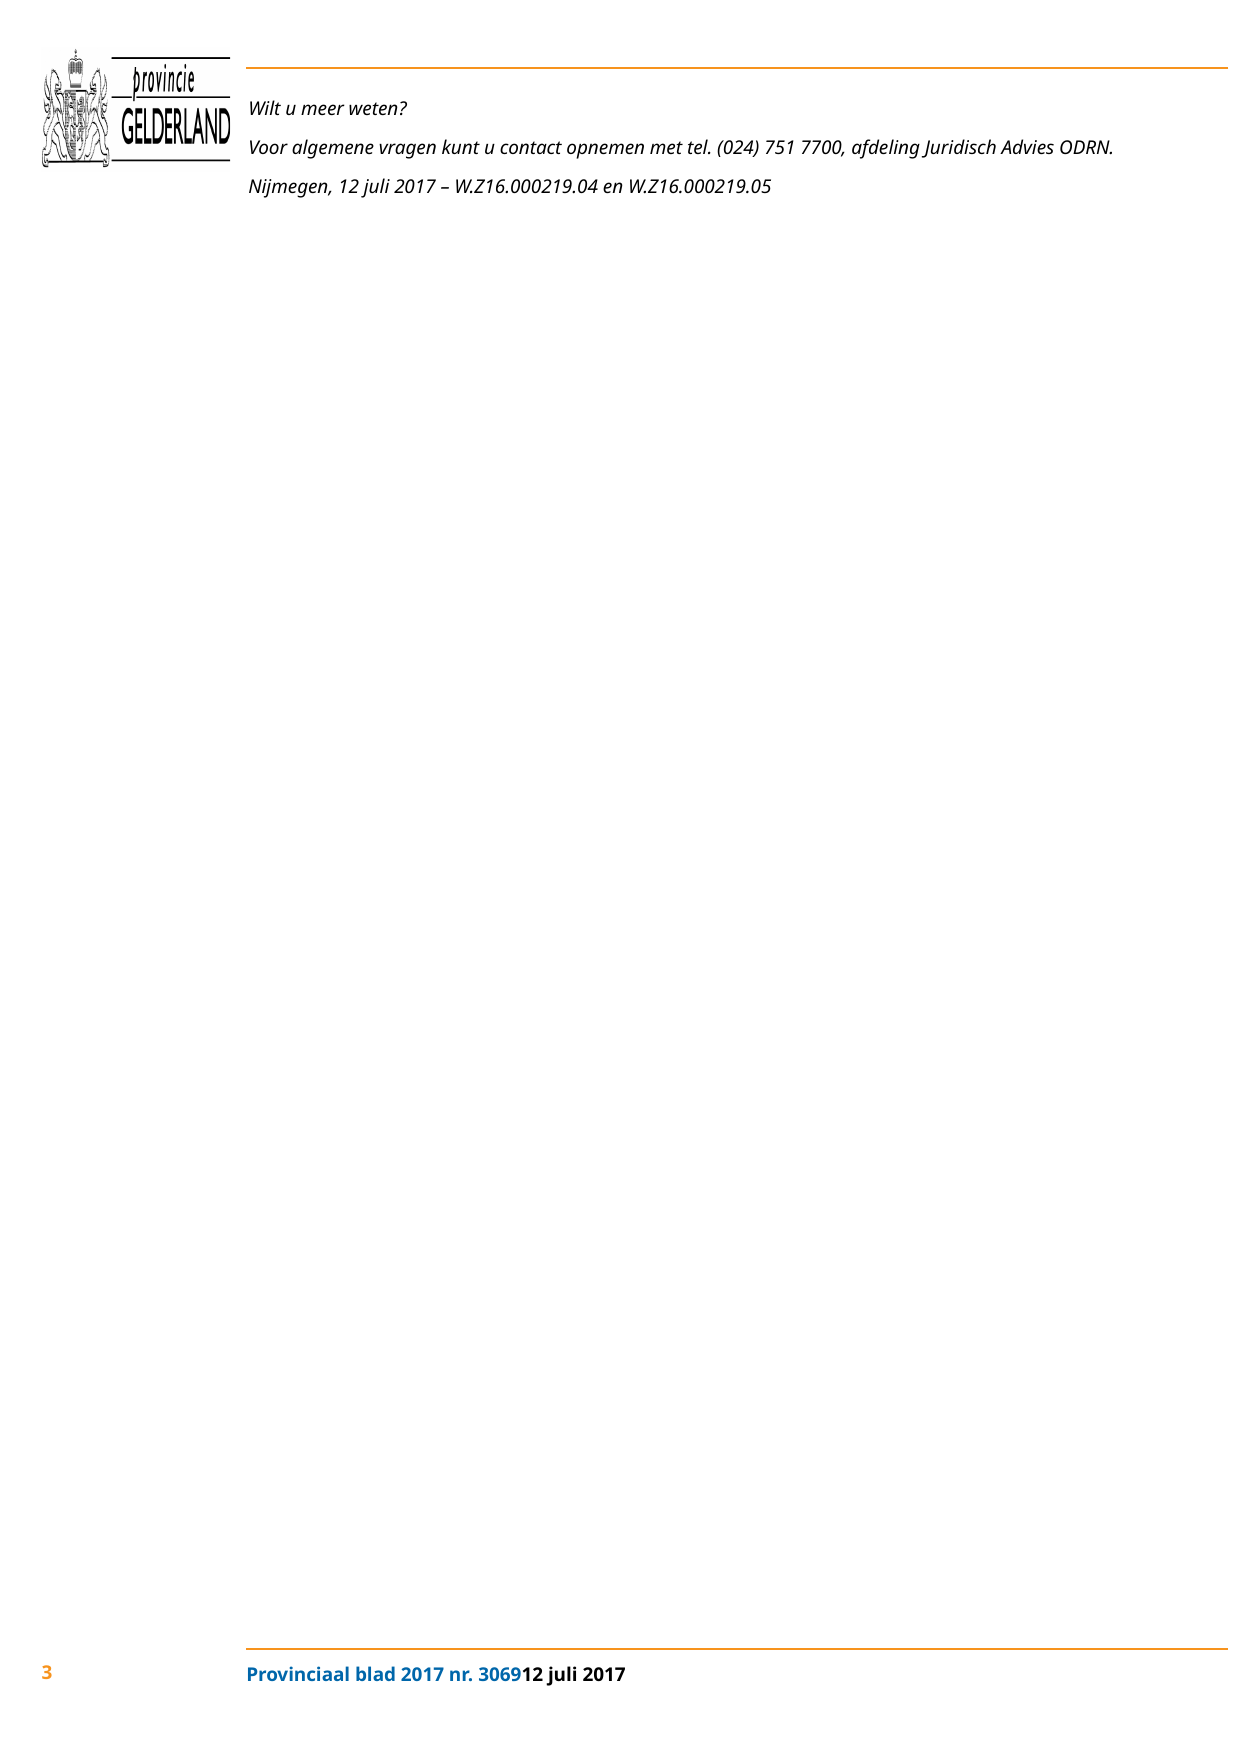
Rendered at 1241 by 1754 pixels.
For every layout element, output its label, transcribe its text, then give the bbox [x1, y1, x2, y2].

picture [41, 47, 231, 172]
text Nijmegen, 12 juli 2017 – W.Z16.000219.04 en W.Z16.000219.05 [248, 173, 1152, 199]
text Voor algemene vragen kunt u contact opnemen met tel. (024) 751 7700, afdeling Juridisch Advies ODRN. [248, 134, 1152, 160]
text Wilt u meer weten? [248, 95, 1152, 121]
